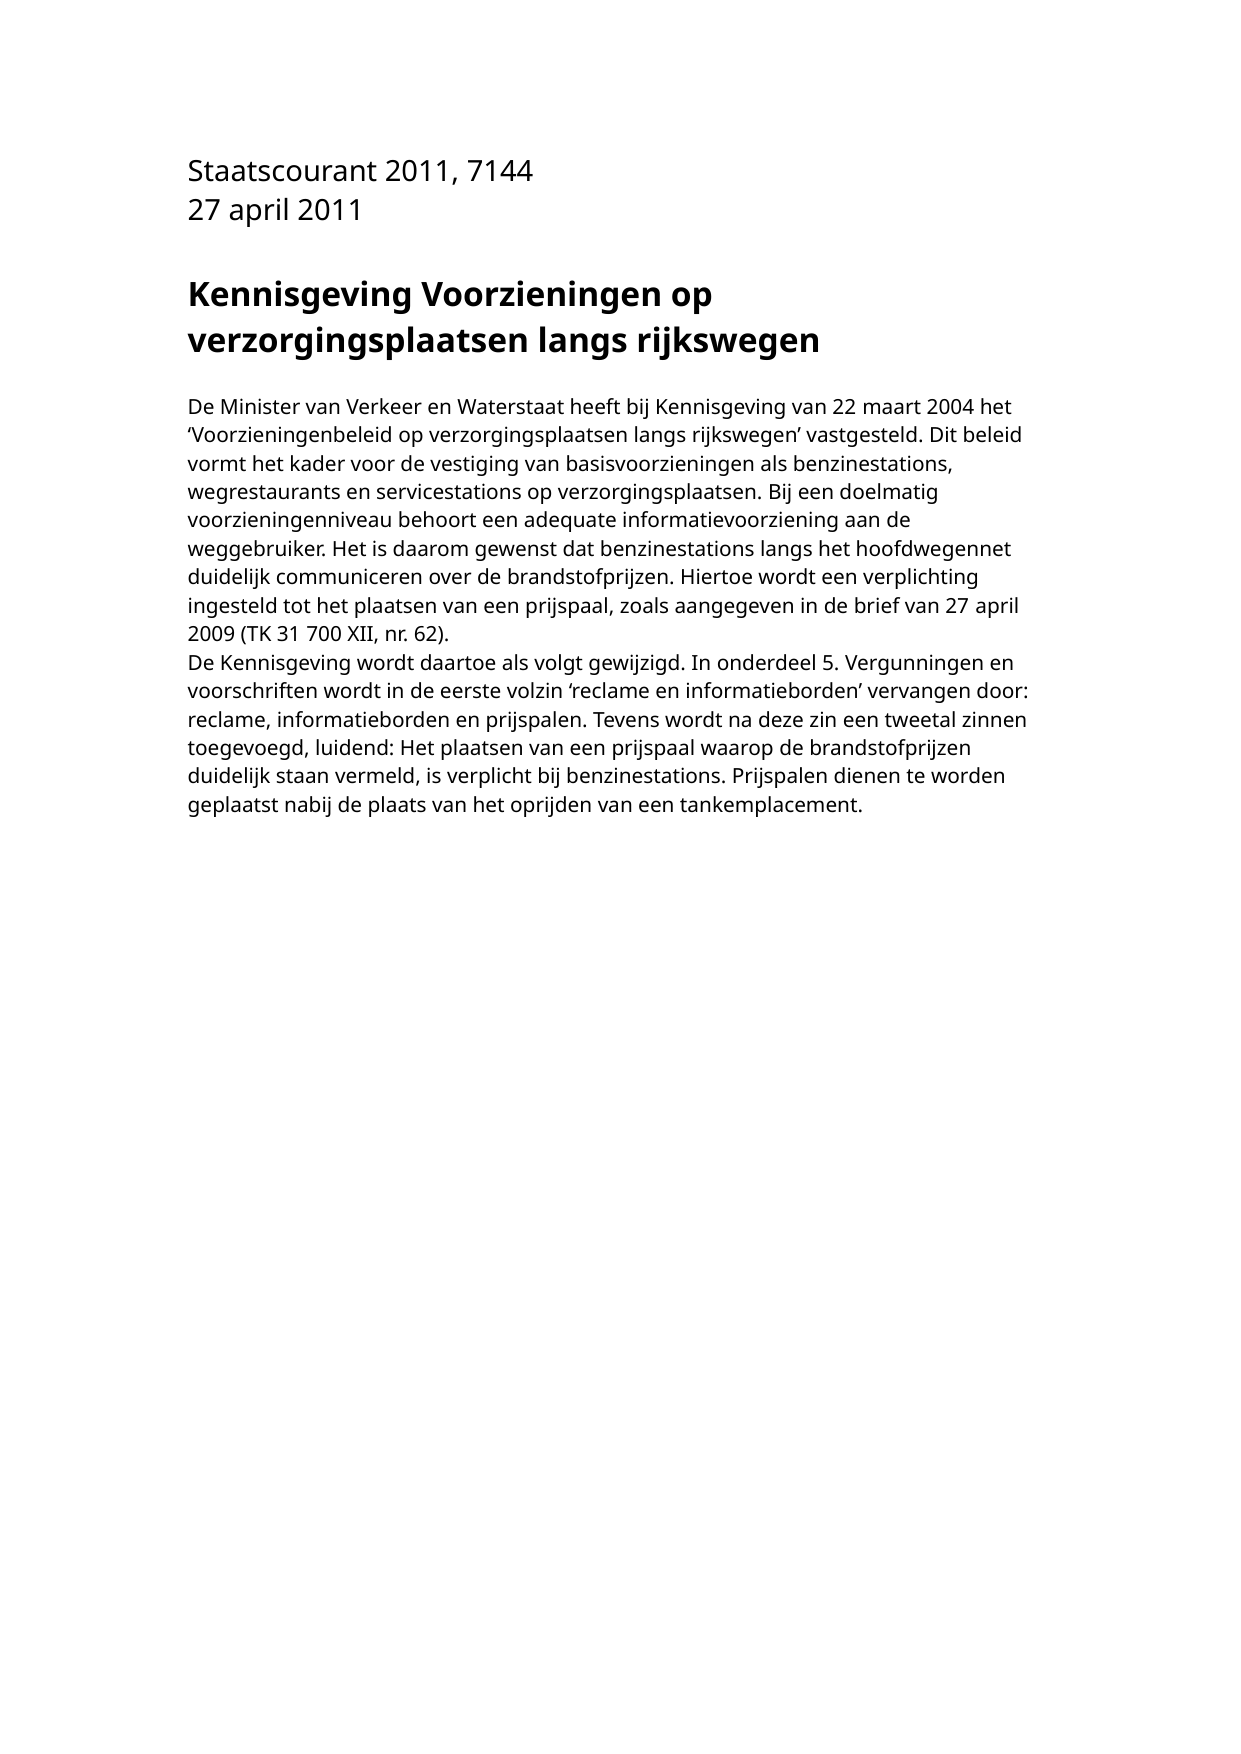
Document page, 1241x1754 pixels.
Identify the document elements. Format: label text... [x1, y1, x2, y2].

text 27 april 2011 [187, 190, 1053, 229]
subtitle Kennisgeving Voorzieningen op verzorgingsplaatsen langs rijkswegen [187, 271, 1053, 362]
text De Minister van Verkeer en Waterstaat heeft bij Kennisgeving van 22 maart 2004 het ‘Voorzieningenbeleid op verzorgingsplaatsen langs rijkswegen’ vastgesteld. Dit beleid vormt het kader voor de vestiging van basisvoorzieningen als benzinestations, wegrestaurants en servicestations op verzorgingsplaatsen. Bij een doelmatig voorzieningenniveau behoort een adequate informatievoorziening aan de weggebruiker. Het is daarom gewenst dat benzinestations langs het hoofdwegennet duidelijk communiceren over de brandstofprijzen. Hiertoe wordt een verplichting ingesteld tot het plaatsen van een prijspaal, zoals aangegeven in de brief van 27 april 2009 (TK 31 700 XII, nr. 62). [187, 392, 1053, 648]
text De Kennisgeving wordt daartoe als volgt gewijzigd. In onderdeel 5. Vergunningen en voorschriften wordt in de eerste volzin ‘reclame en informatieborden’ vervangen door: reclame, informatieborden en prijspalen. Tevens wordt na deze zin een tweetal zinnen toegevoegd, luidend: Het plaatsen van een prijspaal waarop de brandstofprijzen duidelijk staan vermeld, is verplicht bij benzinestations. Prijspalen dienen te worden geplaatst nabij de plaats van het oprijden van een tankemplacement. [187, 648, 1053, 818]
text Staatscourant 2011, 7144 [187, 150, 1053, 190]
